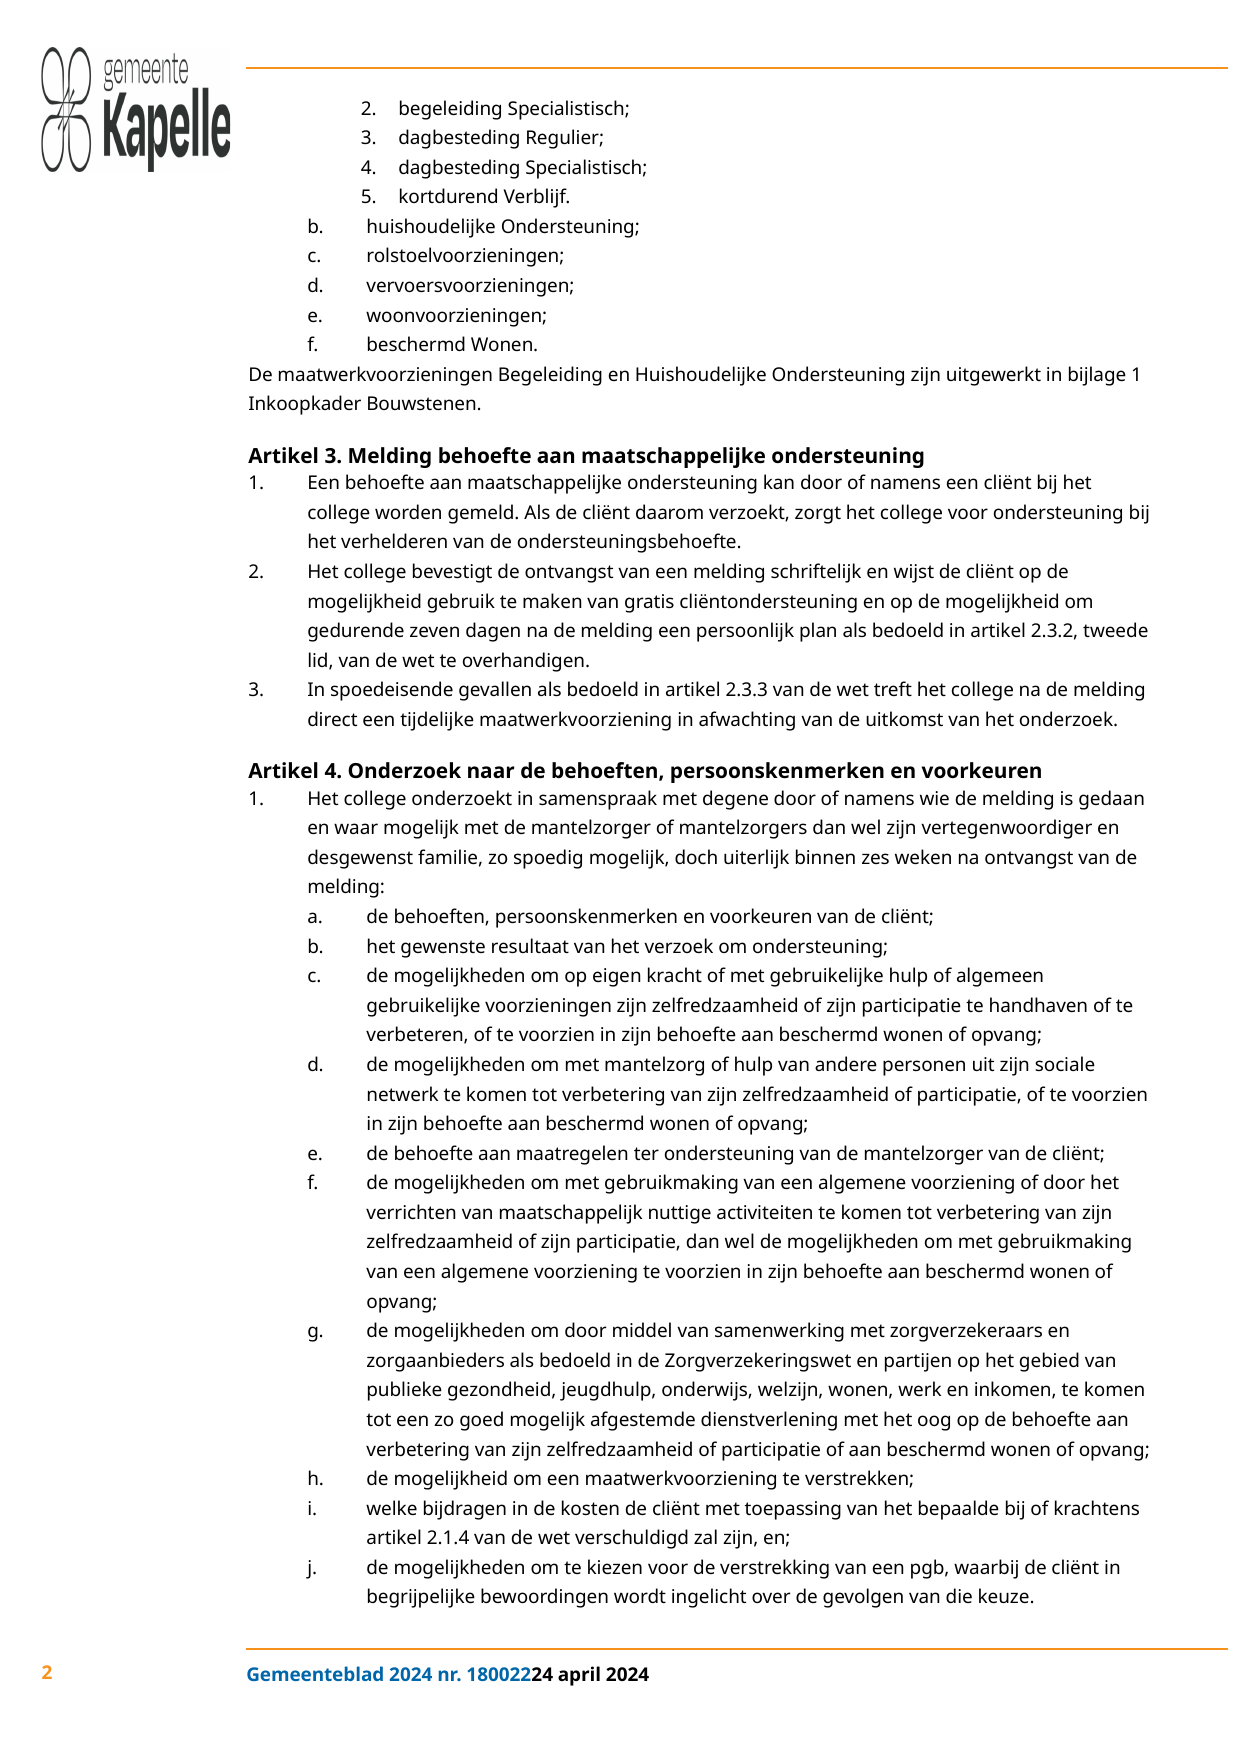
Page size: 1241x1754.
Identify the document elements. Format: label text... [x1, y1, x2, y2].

list beschermd Wonen. [307, 331, 1152, 357]
text Artikel 3. Melding behoefte aan maatschappelijke ondersteuning [248, 441, 1152, 469]
list welke bijdragen in de kosten de cliënt met toepassing van het bepaalde bij of krachtens artikel 2.1.4 van de wet verschuldigd zal zijn, en; [307, 1495, 1152, 1550]
list de mogelijkheid om een maatwerkvoorziening te verstrekken; [307, 1465, 1152, 1491]
list de behoeften, persoonskenmerken en voorkeuren van de cliënt; [307, 903, 1152, 929]
list huishoudelijke Ondersteuning; [307, 213, 1152, 239]
list In spoedeisende gevallen als bedoeld in artikel 2.3.3 van de wet treft het college na de melding direct een tijdelijke maatwerkvoorziening in afwachting van de uitkomst van het onderzoek. [248, 677, 1152, 732]
list de mogelijkheden om met mantelzorg of hulp van andere personen uit zijn sociale netwerk te komen tot verbetering van zijn zelfredzaamheid of participatie, of te voorzien in zijn behoefte aan beschermd wonen of opvang; [307, 1051, 1152, 1136]
list Het college bevestigt de ontvangst van een melding schriftelijk en wijst de cliënt op de mogelijkheid gebruik te maken van gratis cliëntondersteuning en op de mogelijkheid om gedurende zeven dagen na de melding een persoonlijk plan als bedoeld in artikel 2.3.2, tweede lid, van de wet te overhandigen. [248, 558, 1152, 673]
list Een behoefte aan maatschappelijke ondersteuning kan door of namens een cliënt bij het college worden gemeld. Als de cliënt daarom verzoekt, zorgt het college voor ondersteuning bij het verhelderen van de ondersteuningsbehoefte. [248, 469, 1152, 554]
list dagbesteding Specialistisch; [361, 154, 1152, 180]
list vervoersvoorzieningen; [307, 272, 1152, 298]
list het gewenste resultaat van het verzoek om ondersteuning; [307, 933, 1152, 959]
list Het college onderzoekt in samenspraak met degene door of namens wie de melding is gedaan en waar mogelijk met de mantelzorger of mantelzorgers dan wel zijn vertegenwoordiger en desgewenst familie, zo spoedig mogelijk, doch uiterlijk binnen zes weken na ontvangst van de melding: [248, 785, 1152, 899]
list de mogelijkheden om met gebruikmaking van een algemene voorziening of door het verrichten van maatschappelijk nuttige activiteiten te komen tot verbetering van zijn zelfredzaamheid of zijn participatie, dan wel de mogelijkheden om met gebruikmaking van een algemene voorziening te voorzien in zijn behoefte aan beschermd wonen of opvang; [307, 1169, 1152, 1314]
list dagbesteding Regulier; [361, 124, 1152, 150]
list de mogelijkheden om op eigen kracht of met gebruikelijke hulp of algemeen gebruikelijke voorzieningen zijn zelfredzaamheid of zijn participatie te handhaven of te verbeteren, of te voorzien in zijn behoefte aan beschermd wonen of opvang; [307, 962, 1152, 1047]
list rolstoelvoorzieningen; [307, 243, 1152, 268]
list woonvoorzieningen; [307, 302, 1152, 328]
list de behoefte aan maatregelen ter ondersteuning van de mantelzorger van de cliënt; [307, 1140, 1152, 1166]
list de mogelijkheden om te kiezen voor de verstrekking van een pgb, waarbij de cliënt in begrijpelijke bewoordingen wordt ingelicht over de gevolgen van die keuze. [307, 1554, 1152, 1609]
list de mogelijkheden om door middel van samenwerking met zorgverzekeraars en zorgaanbieders als bedoeld in de Zorgverzekeringswet en partijen op het gebied van publieke gezondheid, jeugdhulp, onderwijs, welzijn, wonen, werk en inkomen, te komen tot een zo goed mogelijk afgestemde dienstverlening met het oog op de behoefte aan verbetering van zijn zelfredzaamheid of participatie of aan beschermd wonen of opvang; [307, 1317, 1152, 1462]
text Artikel 4. Onderzoek naar de behoeften, persoonskenmerken en voorkeuren [248, 757, 1152, 785]
text De maatwerkvoorzieningen Begeleiding en Huishoudelijke Ondersteuning zijn uitgewerkt in bijlage 1 Inkoopkader Bouwstenen. [248, 361, 1152, 416]
list begeleiding Specialistisch; [361, 95, 1152, 121]
list kortdurend Verblijf. [361, 183, 1152, 209]
picture [41, 47, 231, 172]
